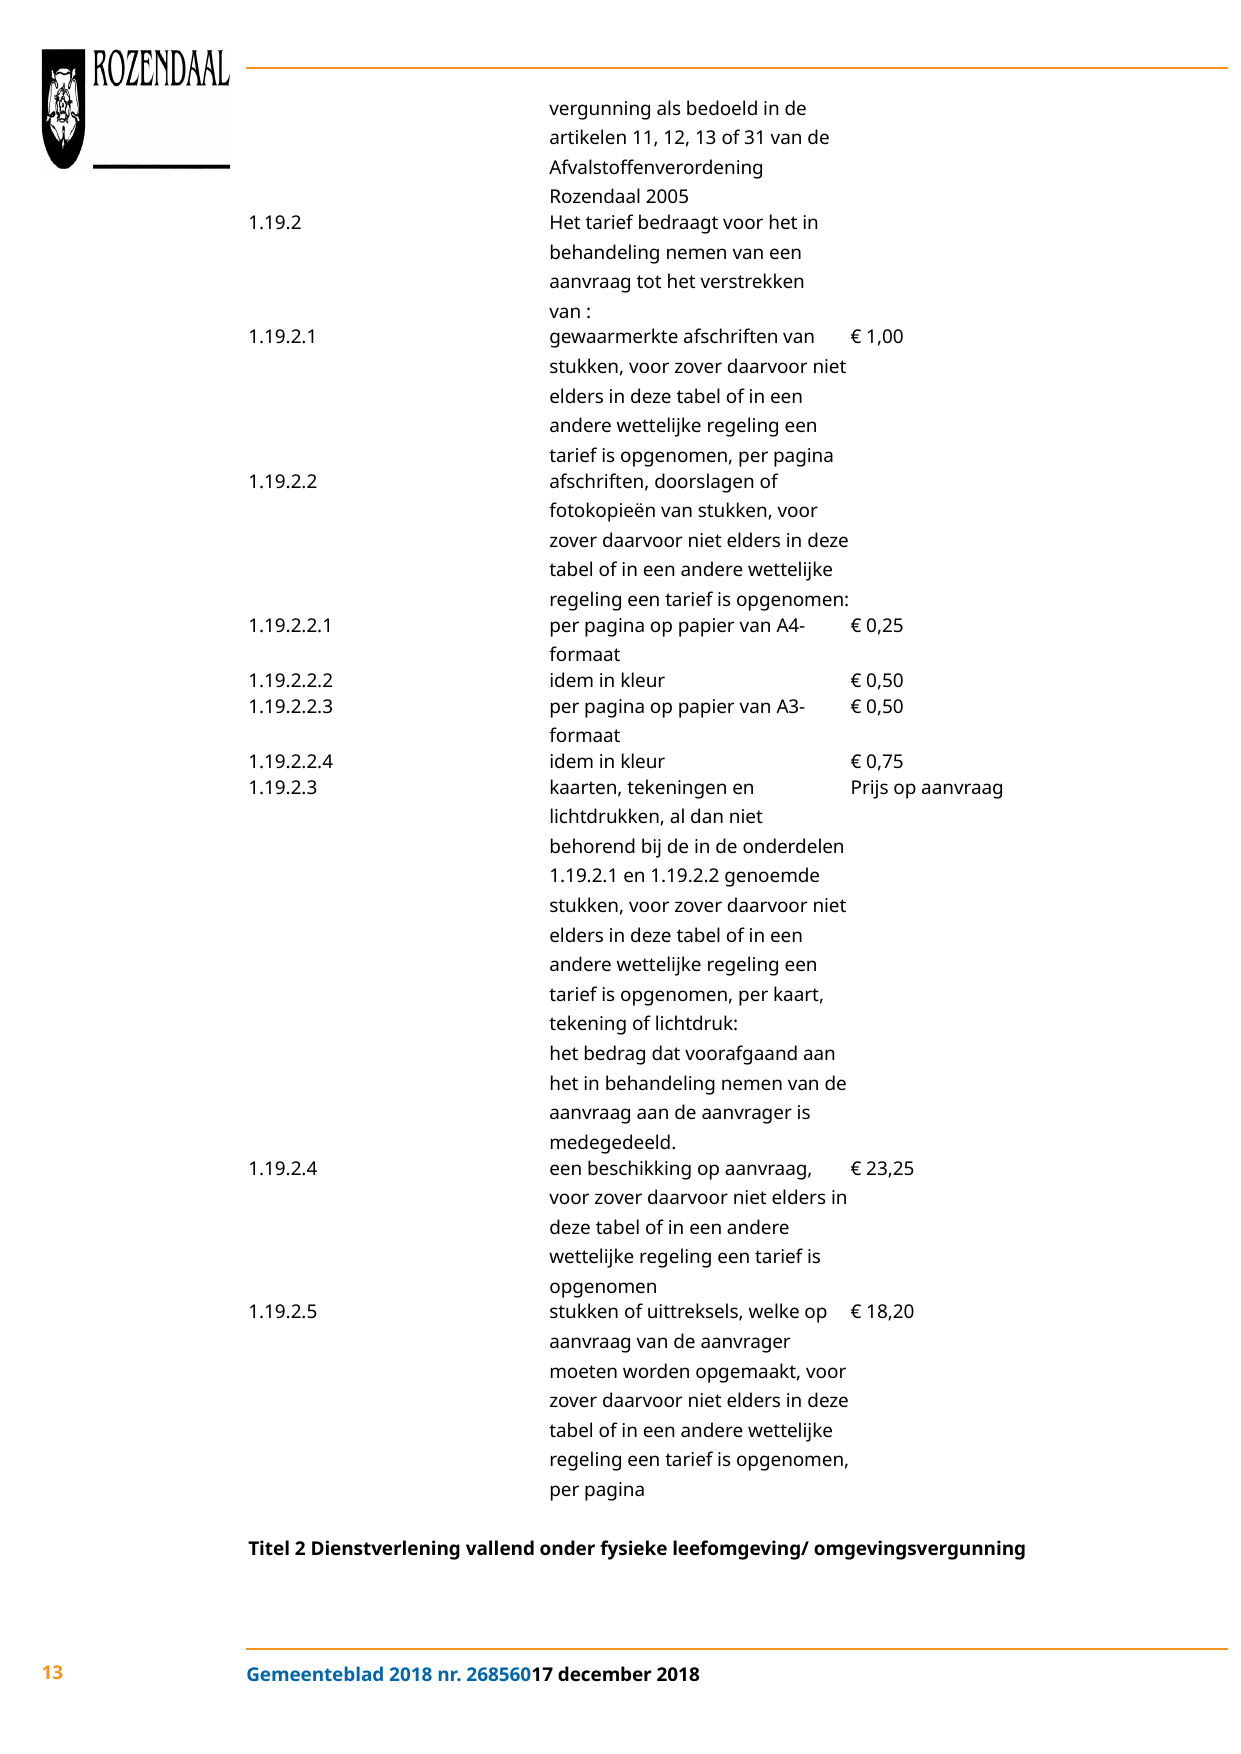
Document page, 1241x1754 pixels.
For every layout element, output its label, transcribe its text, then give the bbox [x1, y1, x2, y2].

table_cell 1.19.2.4 [248, 1155, 549, 1299]
table_cell 1.19.2 [248, 209, 549, 324]
table_cell Prijs op aanvraag [850, 774, 1152, 1155]
table_cell € 0,25 [850, 612, 1152, 667]
table_cell € 1,00 [850, 324, 1152, 468]
table_cell vergunning als bedoeld in de artikelen 11, 12, 13 of 31 van de Afvalstoffenverordening Rozendaal 2005 [549, 95, 850, 209]
table_cell 1.19.2.2 [248, 468, 549, 612]
table_cell gewaarmerkte afschriften van stukken, voor zover daarvoor niet elders in deze tabel of in een andere wettelijke regeling een tarief is opgenomen, per pagina [549, 324, 850, 468]
table_cell een beschikking op aanvraag, voor zover daarvoor niet elders in deze tabel of in een andere wettelijke regeling een tarief is opgenomen [549, 1155, 850, 1299]
table_cell per pagina op papier van A4-formaat [549, 612, 850, 667]
table_cell € 18,20 [850, 1299, 1152, 1502]
table_cell [850, 209, 1152, 324]
table_cell afschriften, doorslagen of fotokopieën van stukken, voor zover daarvoor niet elders in deze tabel of in een andere wettelijke regeling een tarief is opgenomen: [549, 468, 850, 612]
table_cell idem in kleur [549, 748, 850, 774]
table_cell € 0,50 [850, 693, 1152, 748]
table_cell € 0,75 [850, 748, 1152, 774]
table_cell Het tarief bedraagt voor het in behandeling nemen van een aanvraag tot het verstrekken van : [549, 209, 850, 324]
table_cell € 0,50 [850, 667, 1152, 693]
table_cell [850, 95, 1152, 209]
table_cell [248, 95, 549, 209]
table_cell idem in kleur [549, 667, 850, 693]
table_cell € 23,25 [850, 1155, 1152, 1299]
table_cell 1.19.2.5 [248, 1299, 549, 1502]
table_cell 1.19.2.2.1 [248, 612, 549, 667]
table_cell per pagina op papier van A3-formaat [549, 693, 850, 748]
text Titel 2 Dienstverlening vallend onder fysieke leefomgeving/ omgevingsvergunning [248, 1535, 1152, 1561]
table_cell kaarten, tekeningen en lichtdrukken, al dan niet behorend bij de in de onderdelen 1.19.2.1 en 1.19.2.2 genoemde stukken, voor zover daarvoor niet elders in deze tabel of in een andere wettelijke regeling een tarief is opgenomen, per kaart, tekening of lichtdruk: het bedrag dat voorafgaand aan het in behandeling nemen van de aanvraag aan de aanvrager is medegedeeld. [549, 774, 850, 1155]
table_cell 1.19.2.3 [248, 774, 549, 1155]
picture [41, 47, 231, 172]
table_cell 1.19.2.2.3 [248, 693, 549, 748]
table_cell 1.19.2.1 [248, 324, 549, 468]
table_cell 1.19.2.2.4 [248, 748, 549, 774]
table_cell stukken of uittreksels, welke op aanvraag van de aanvrager moeten worden opgemaakt, voor zover daarvoor niet elders in deze tabel of in een andere wettelijke regeling een tarief is opgenomen, per pagina [549, 1299, 850, 1502]
table_cell 1.19.2.2.2 [248, 667, 549, 693]
table_cell [850, 468, 1152, 612]
